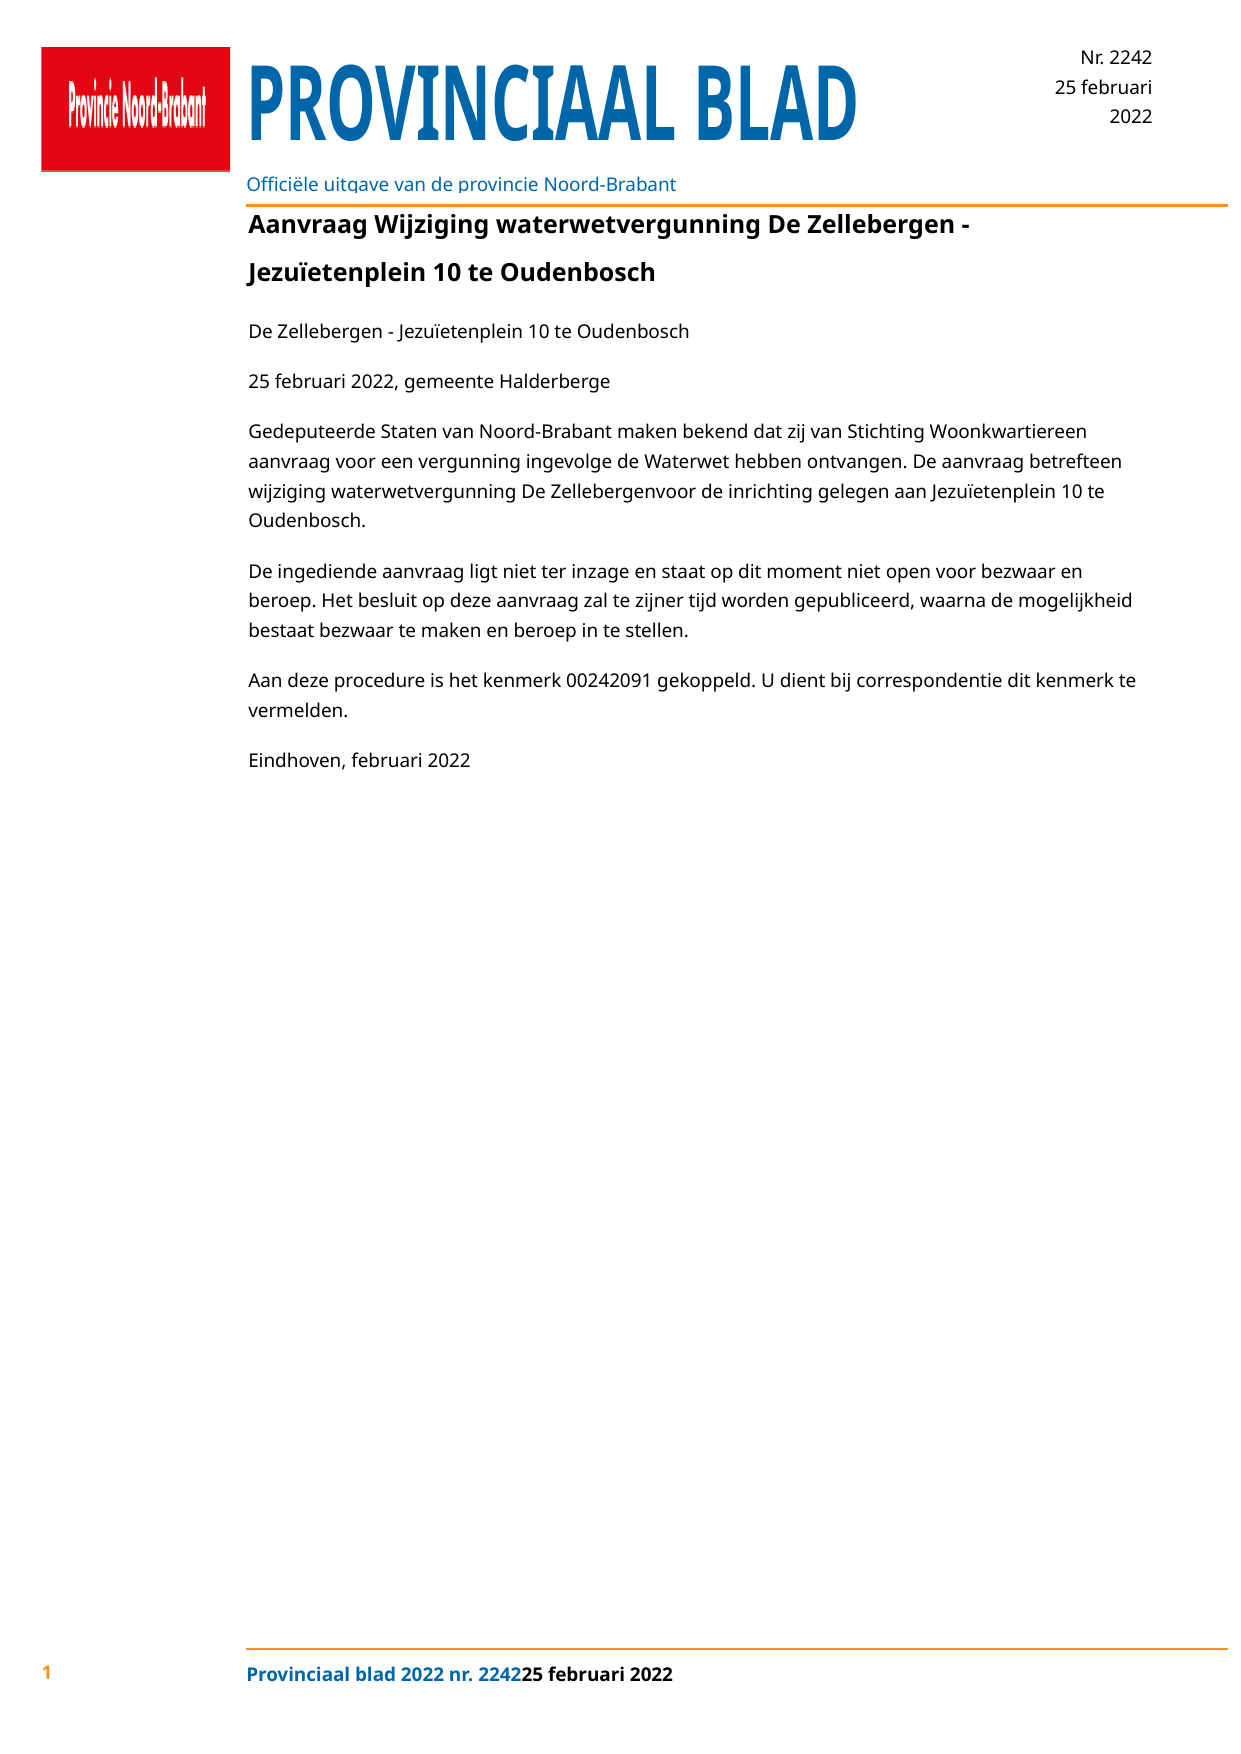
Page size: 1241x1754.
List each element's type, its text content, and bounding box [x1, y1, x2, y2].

picture [41, 47, 231, 172]
text 25 februari 2022, gemeente Halderberge [248, 368, 1152, 394]
text Aan deze procedure is het kenmerk 00242091 gekoppeld. U dient bij correspondentie dit kenmerk te vermelden. [248, 667, 1152, 723]
text De Zellebergen - Jezuïetenplein 10 te Oudenbosch [248, 318, 1152, 344]
text De ingediende aanvraag ligt niet ter inzage en staat op dit moment niet open voor bezwaar en beroep. Het besluit op deze aanvraag zal te zijner tijd worden gepubliceerd, waarna de mogelijkheid bestaat bezwaar te maken en beroep in te stellen. [248, 558, 1152, 643]
text Eindhoven, februari 2022 [248, 747, 1152, 773]
text Gedeputeerde Staten van Noord-Brabant maken bekend dat zij van Stichting Woonkwartiereen aanvraag voor een vergunning ingevolge de Waterwet hebben ontvangen. De aanvraag betrefteen wijziging waterwetvergunning De Zellebergenvoor de inrichting gelegen aan Jezuïetenplein 10 te Oudenbosch. [248, 419, 1152, 533]
text Aanvraag Wijziging waterwetvergunning De Zellebergen - Jezuïetenplein 10 te Oudenbosch [248, 207, 1152, 288]
